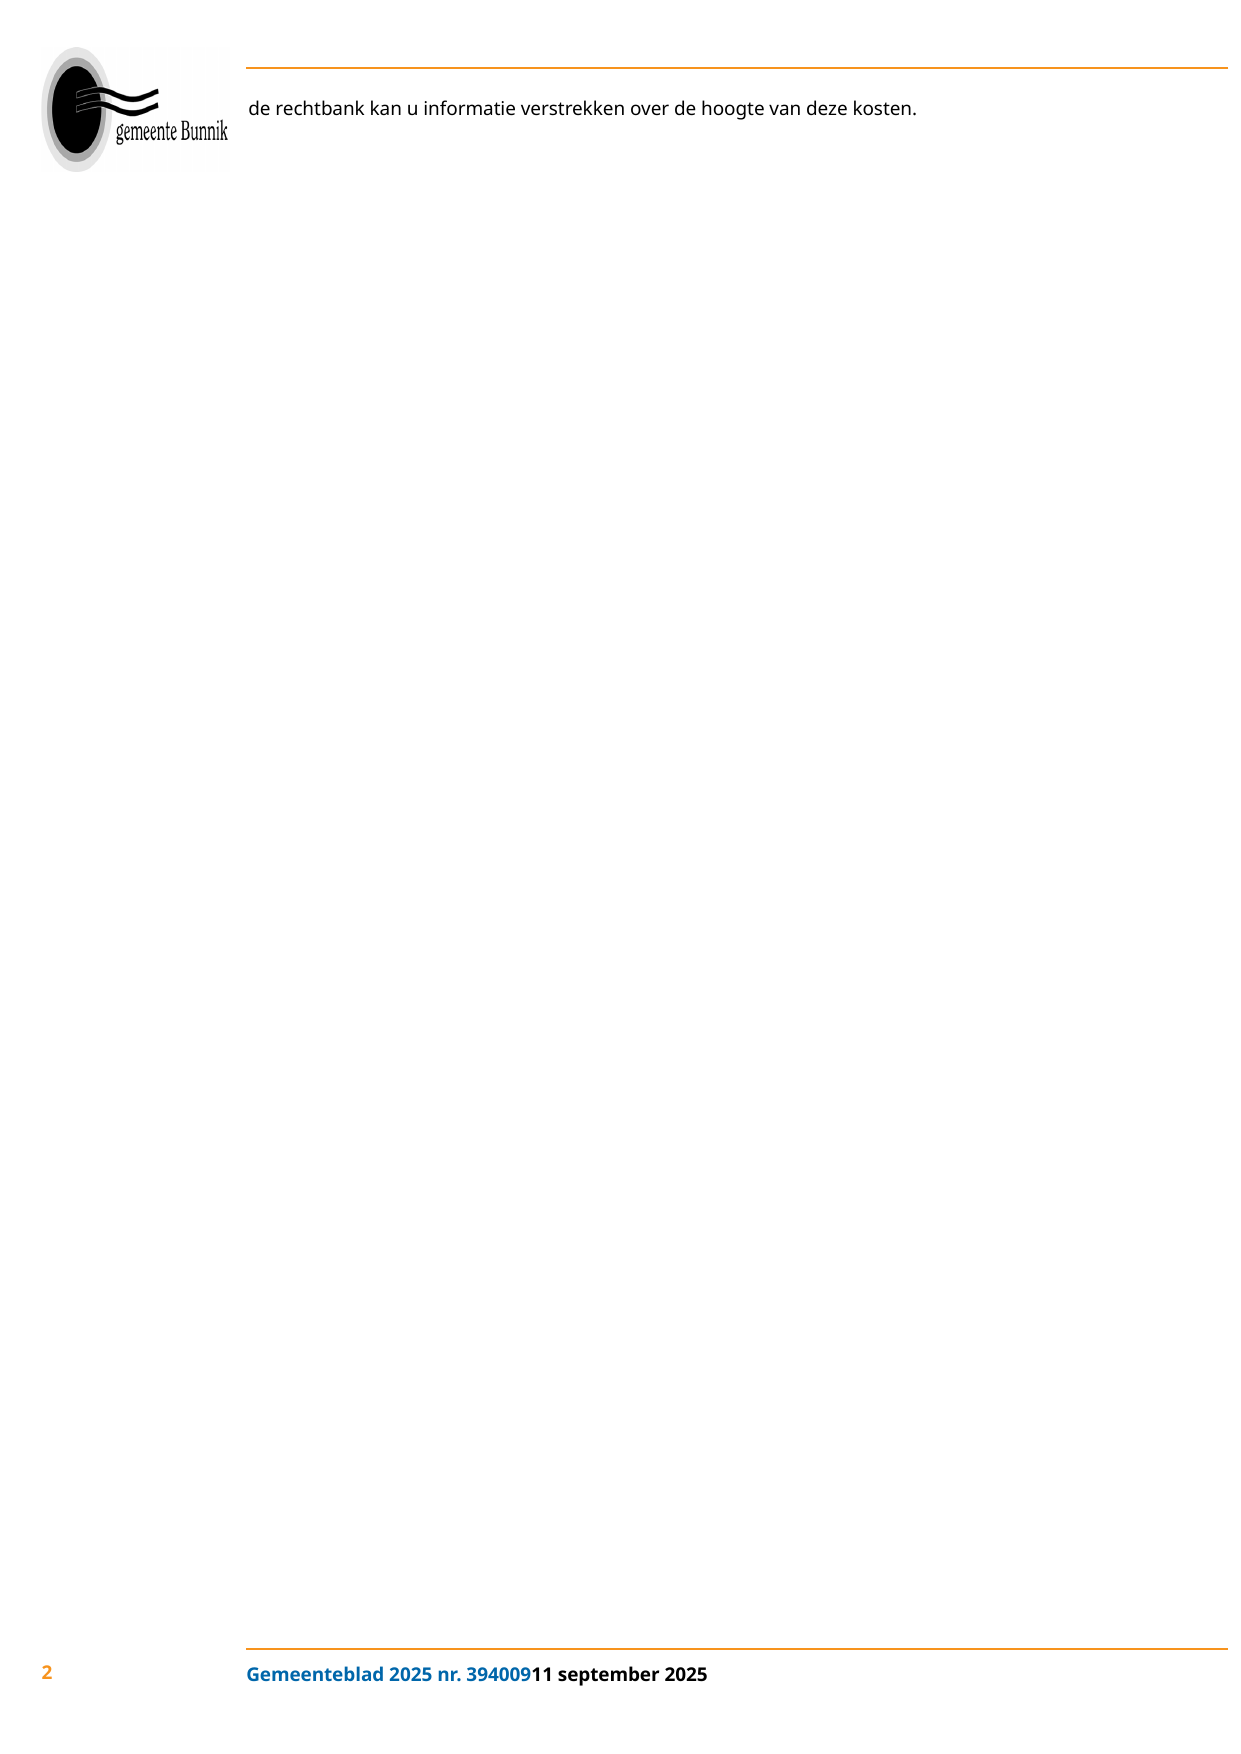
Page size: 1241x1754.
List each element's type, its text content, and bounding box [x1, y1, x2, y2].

text de rechtbank kan u informatie verstrekken over de hoogte van deze kosten. [248, 95, 1152, 121]
picture [41, 47, 231, 172]
